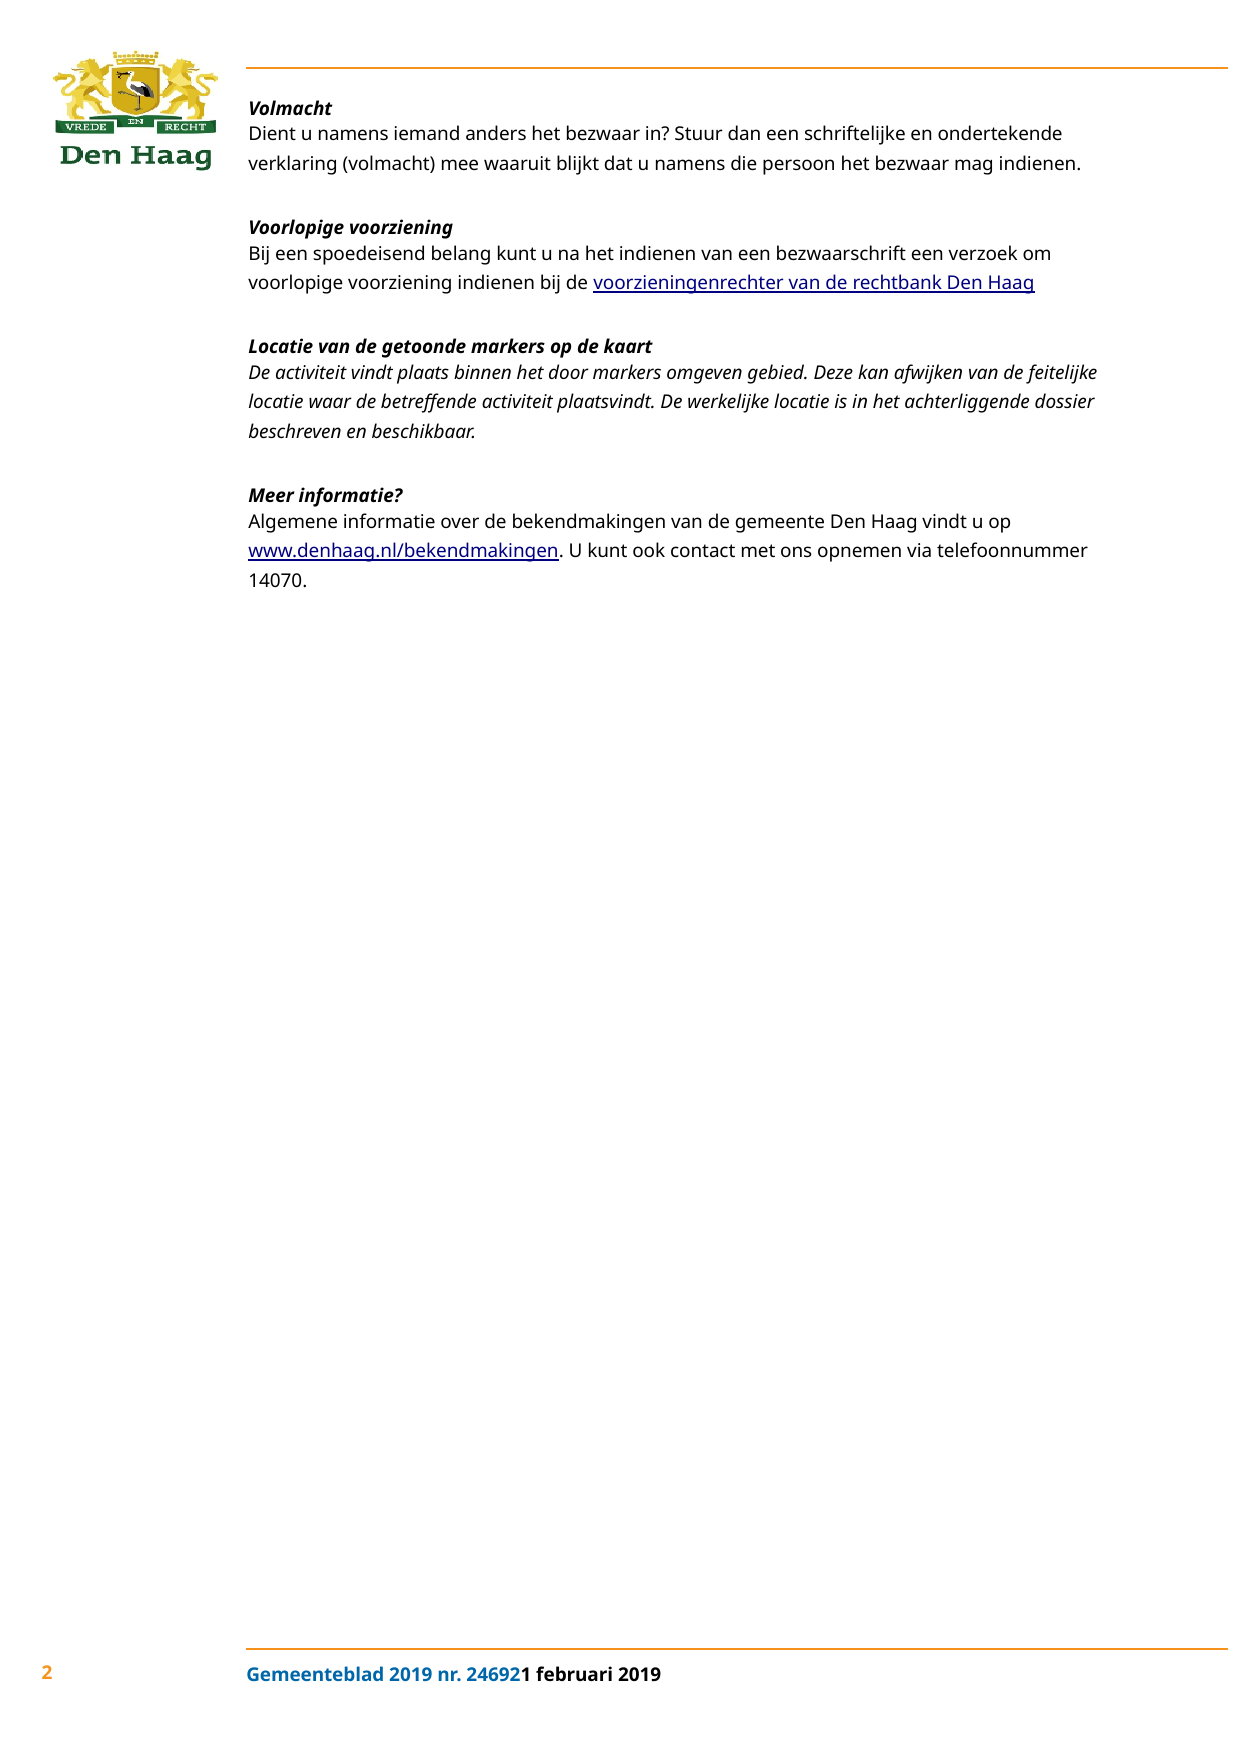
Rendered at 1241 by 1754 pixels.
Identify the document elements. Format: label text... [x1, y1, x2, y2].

text De activiteit vindt plaats binnen het door markers omgeven gebied. Deze kan afwijken van de feitelijke locatie waar de betreffende activiteit plaatsvindt. De werkelijke locatie is in het achterliggende dossier beschreven en beschikbaar. [248, 359, 1152, 444]
text Locatie van de getoonde markers op de kaart [248, 333, 1152, 359]
text Volmacht [248, 95, 1152, 121]
text Voorlopige voorziening [248, 214, 1152, 240]
text Algemene informatie over de bekendmakingen van de gemeente Den Haag vindt u op www.denhaag.nl/bekendmakingen. U kunt ook contact met ons opnemen via telefoonnummer 14070. [248, 508, 1152, 593]
picture [41, 47, 231, 172]
text Dient u namens iemand anders het bezwaar in? Stuur dan een schriftelijke en ondertekende verklaring (volmacht) mee waaruit blijkt dat u namens die persoon het bezwaar mag indienen. [248, 121, 1152, 176]
text Bij een spoedeisend belang kunt u na het indienen van een bezwaarschrift een verzoek om voorlopige voorziening indienen bij de voorzieningenrechter van de rechtbank Den Haag [248, 240, 1152, 295]
text Meer informatie? [248, 482, 1152, 508]
